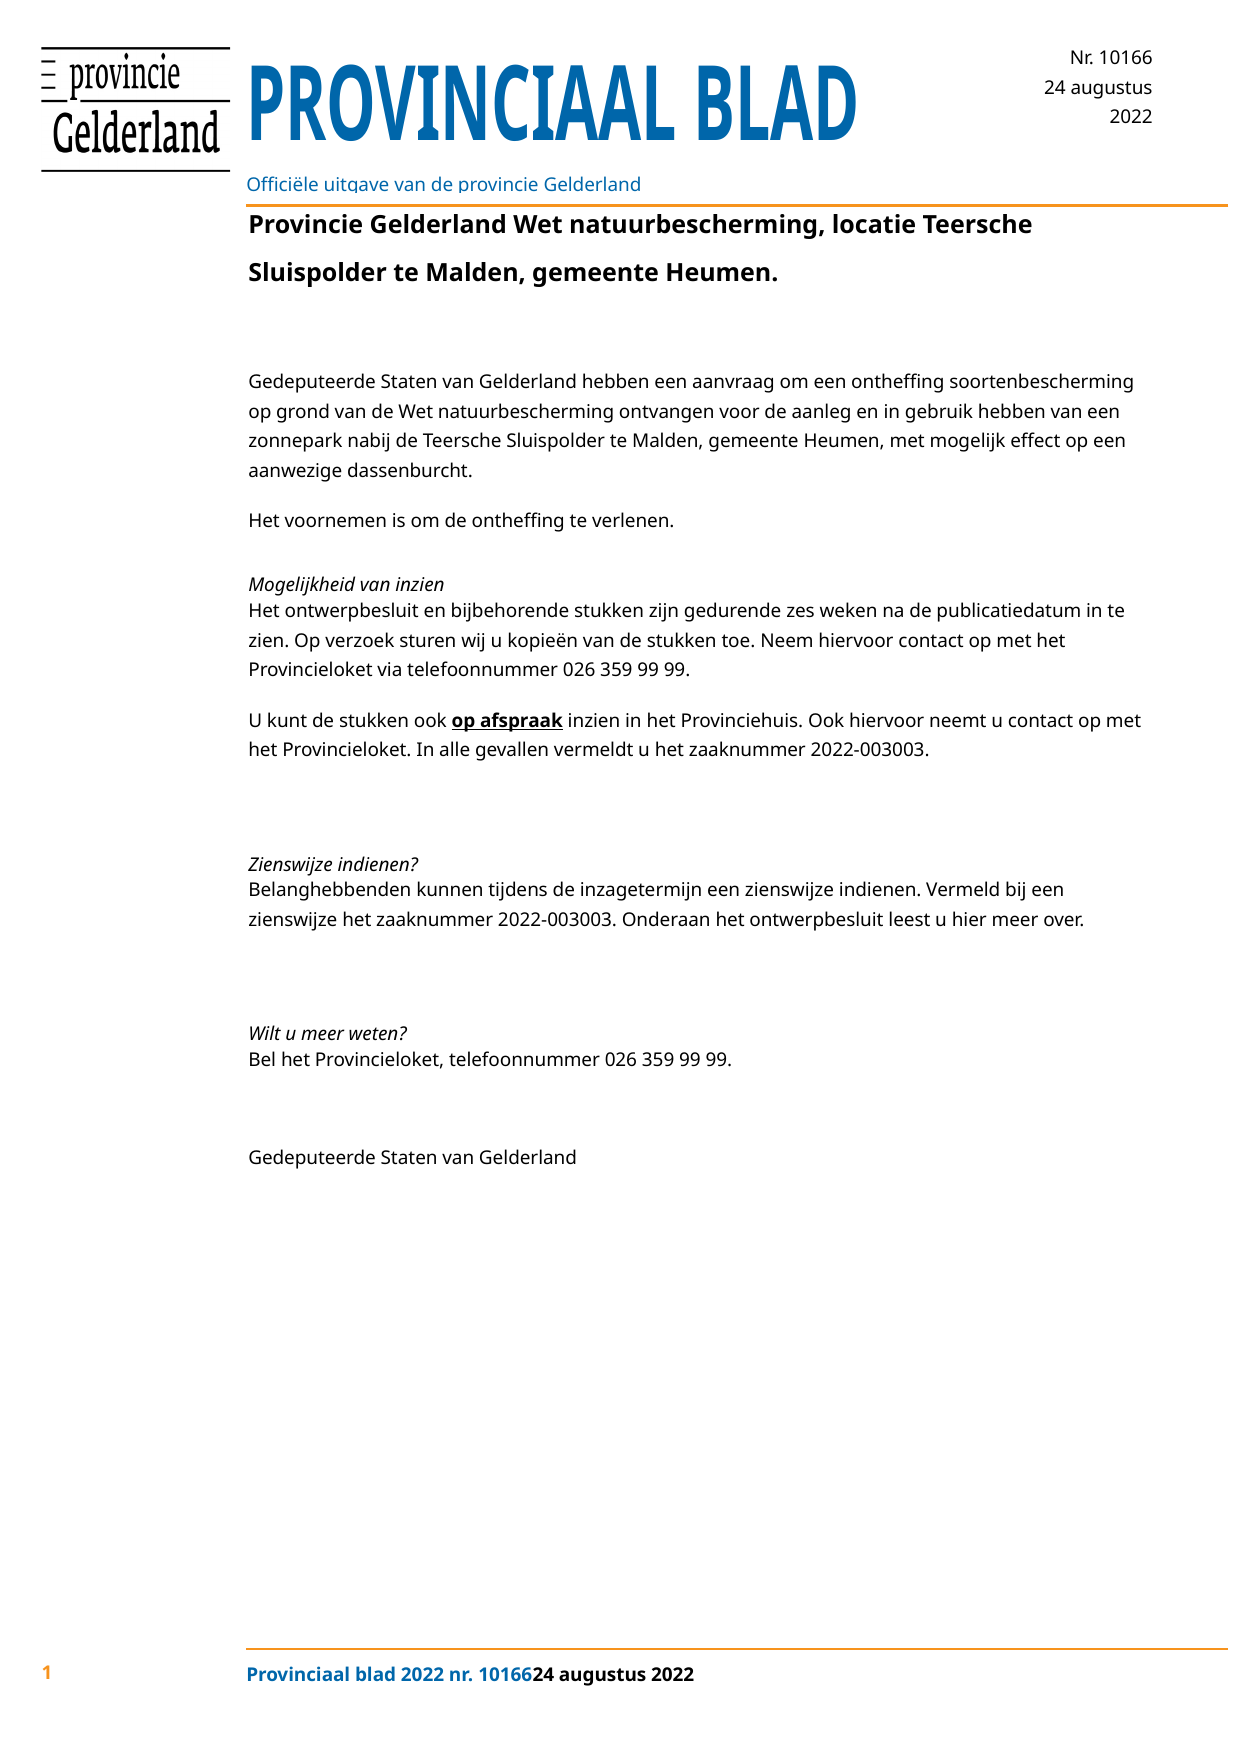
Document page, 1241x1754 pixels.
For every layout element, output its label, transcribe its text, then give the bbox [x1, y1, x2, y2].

text Gedeputeerde Staten van Gelderland [248, 1144, 1152, 1170]
text Gedeputeerde Staten van Gelderland hebben een aanvraag om een ontheffing soortenbescherming op grond van de Wet natuurbescherming ontvangen voor de aanleg en in gebruik hebben van een zonnepark nabij de Teersche Sluispolder te Malden, gemeente Heumen, met mogelijk effect op een aanwezige dassenburcht. [248, 368, 1152, 483]
text Mogelijkheid van inzien [248, 571, 1152, 597]
text Het voornemen is om de ontheffing te verlenen. [248, 507, 1152, 533]
text Bel het Provincieloket, telefoonnummer 026 359 99 99. [248, 1046, 1152, 1072]
text Provincie Gelderland Wet natuurbescherming, locatie Teersche Sluispolder te Malden, gemeente Heumen. [248, 207, 1152, 288]
text U kunt de stukken ook op afspraak inzien in het Provinciehuis. Ook hiervoor neemt u contact op met het Provincieloket. In alle gevallen vermeldt u het zaaknummer 2022-003003. [248, 707, 1152, 762]
text Het ontwerpbesluit en bijbehorende stukken zijn gedurende zes weken na de publicatiedatum in te zien. Op verzoek sturen wij u kopieën van de stukken toe. Neem hiervoor contact op met het Provincieloket via telefoonnummer 026 359 99 99. [248, 597, 1152, 682]
picture [41, 47, 231, 172]
text Wilt u meer weten? [248, 1020, 1152, 1046]
text Belanghebbenden kunnen tijdens de inzagetermijn een zienswijze indienen. Vermeld bij een zienswijze het zaaknummer 2022-003003. Onderaan het ontwerpbesluit leest u hier meer over. [248, 876, 1152, 932]
text Zienswijze indienen? [248, 851, 1152, 876]
